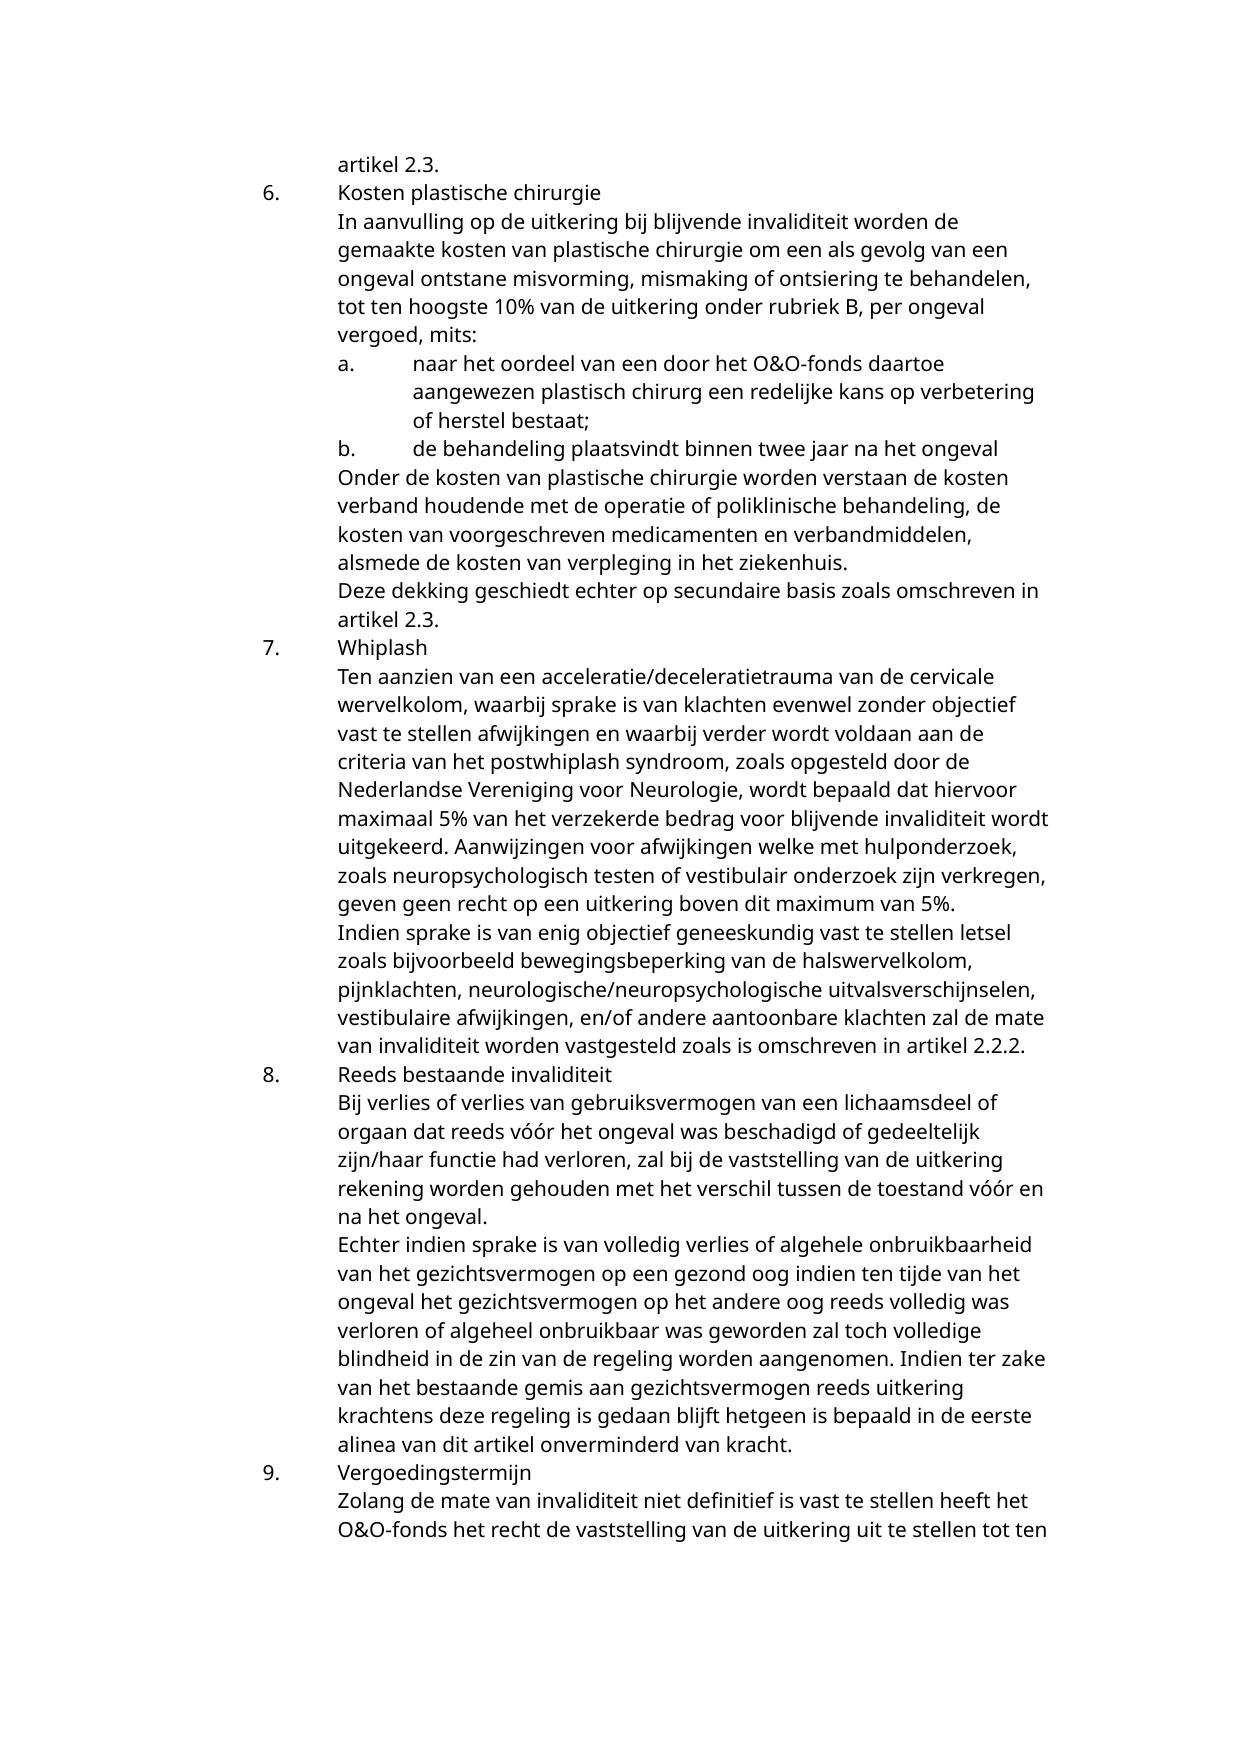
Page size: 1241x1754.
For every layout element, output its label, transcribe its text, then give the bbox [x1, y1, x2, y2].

list artikel 2.3. [262, 150, 1053, 178]
list de behandeling plaatsvindt binnen twee jaar na het ongeval [337, 434, 1053, 463]
list Onder de kosten van plastische chirurgie worden verstaan de kosten verband houdende met de operatie of poliklinische behandeling, de kosten van voorgeschreven medicamenten en verbandmiddelen, alsmede de kosten van verpleging in het ziekenhuis. [262, 463, 1053, 577]
list Bij verlies of verlies van gebruiksvermogen van een lichaamsdeel of orgaan dat reeds vóór het ongeval was beschadigd of gedeeltelijk zijn/haar functie had verloren, zal bij de vaststelling van de uitkering rekening worden gehouden met het verschil tussen de toestand vóór en na het ongeval. [262, 1088, 1053, 1231]
list Deze dekking geschiedt echter op secundaire basis zoals omschreven in artikel 2.3. [262, 577, 1053, 633]
list naar het oordeel van een door het O&O-fonds daartoe aangewezen plastisch chirurg een redelijke kans op verbetering of herstel bestaat; [337, 349, 1053, 434]
list Ten aanzien van een acceleratie/deceleratietrauma van de cervicale wervelkolom, waarbij sprake is van klachten evenwel zonder objectief vast te stellen afwijkingen en waarbij verder wordt voldaan aan de criteria van het postwhiplash syndroom, zoals opgesteld door de Nederlandse Vereniging voor Neurologie, wordt bepaald dat hiervoor maximaal 5% van het verzekerde bedrag voor blijvende invaliditeit wordt uitgekeerd. Aanwijzingen voor afwijkingen welke met hulponderzoek, zoals neuropsychologisch testen of vestibulair onderzoek zijn verkregen, geven geen recht op een uitkering boven dit maximum van 5%. [262, 662, 1053, 918]
list Zolang de mate van invaliditeit niet definitief is vast te stellen heeft het O&O-fonds het recht de vaststelling van de uitkering uit te stellen tot ten [262, 1487, 1053, 1543]
list In aanvulling op de uitkering bij blijvende invaliditeit worden de gemaakte kosten van plastische chirurgie om een als gevolg van een ongeval ontstane misvorming, mismaking of ontsiering te behandelen, tot ten hoogste 10% van de uitkering onder rubriek B, per ongeval vergoed, mits: [262, 207, 1053, 349]
list Whiplash [262, 633, 1053, 662]
list Kosten plastische chirurgie [262, 178, 1053, 207]
list Indien sprake is van enig objectief geneeskundig vast te stellen letsel zoals bijvoorbeeld bewegingsbeperking van de halswervelkolom, pijnklachten, neurologische/neuropsychologische uitvalsverschijnselen, vestibulaire afwijkingen, en/of andere aantoonbare klachten zal de mate van invaliditeit worden vastgesteld zoals is omschreven in artikel 2.2.2. [262, 918, 1053, 1060]
list Echter indien sprake is van volledig verlies of algehele onbruikbaarheid van het gezichtsvermogen op een gezond oog indien ten tijde van het ongeval het gezichtsvermogen op het andere oog reeds volledig was verloren of algeheel onbruikbaar was geworden zal toch volledige blindheid in de zin van de regeling worden aangenomen. Indien ter zake van het bestaande gemis aan gezichtsvermogen reeds uitkering krachtens deze regeling is gedaan blijft hetgeen is bepaald in de eerste alinea van dit artikel onverminderd van kracht. [262, 1231, 1053, 1458]
list Reeds bestaande invaliditeit [262, 1060, 1053, 1088]
list Vergoedingstermijn [262, 1458, 1053, 1487]
